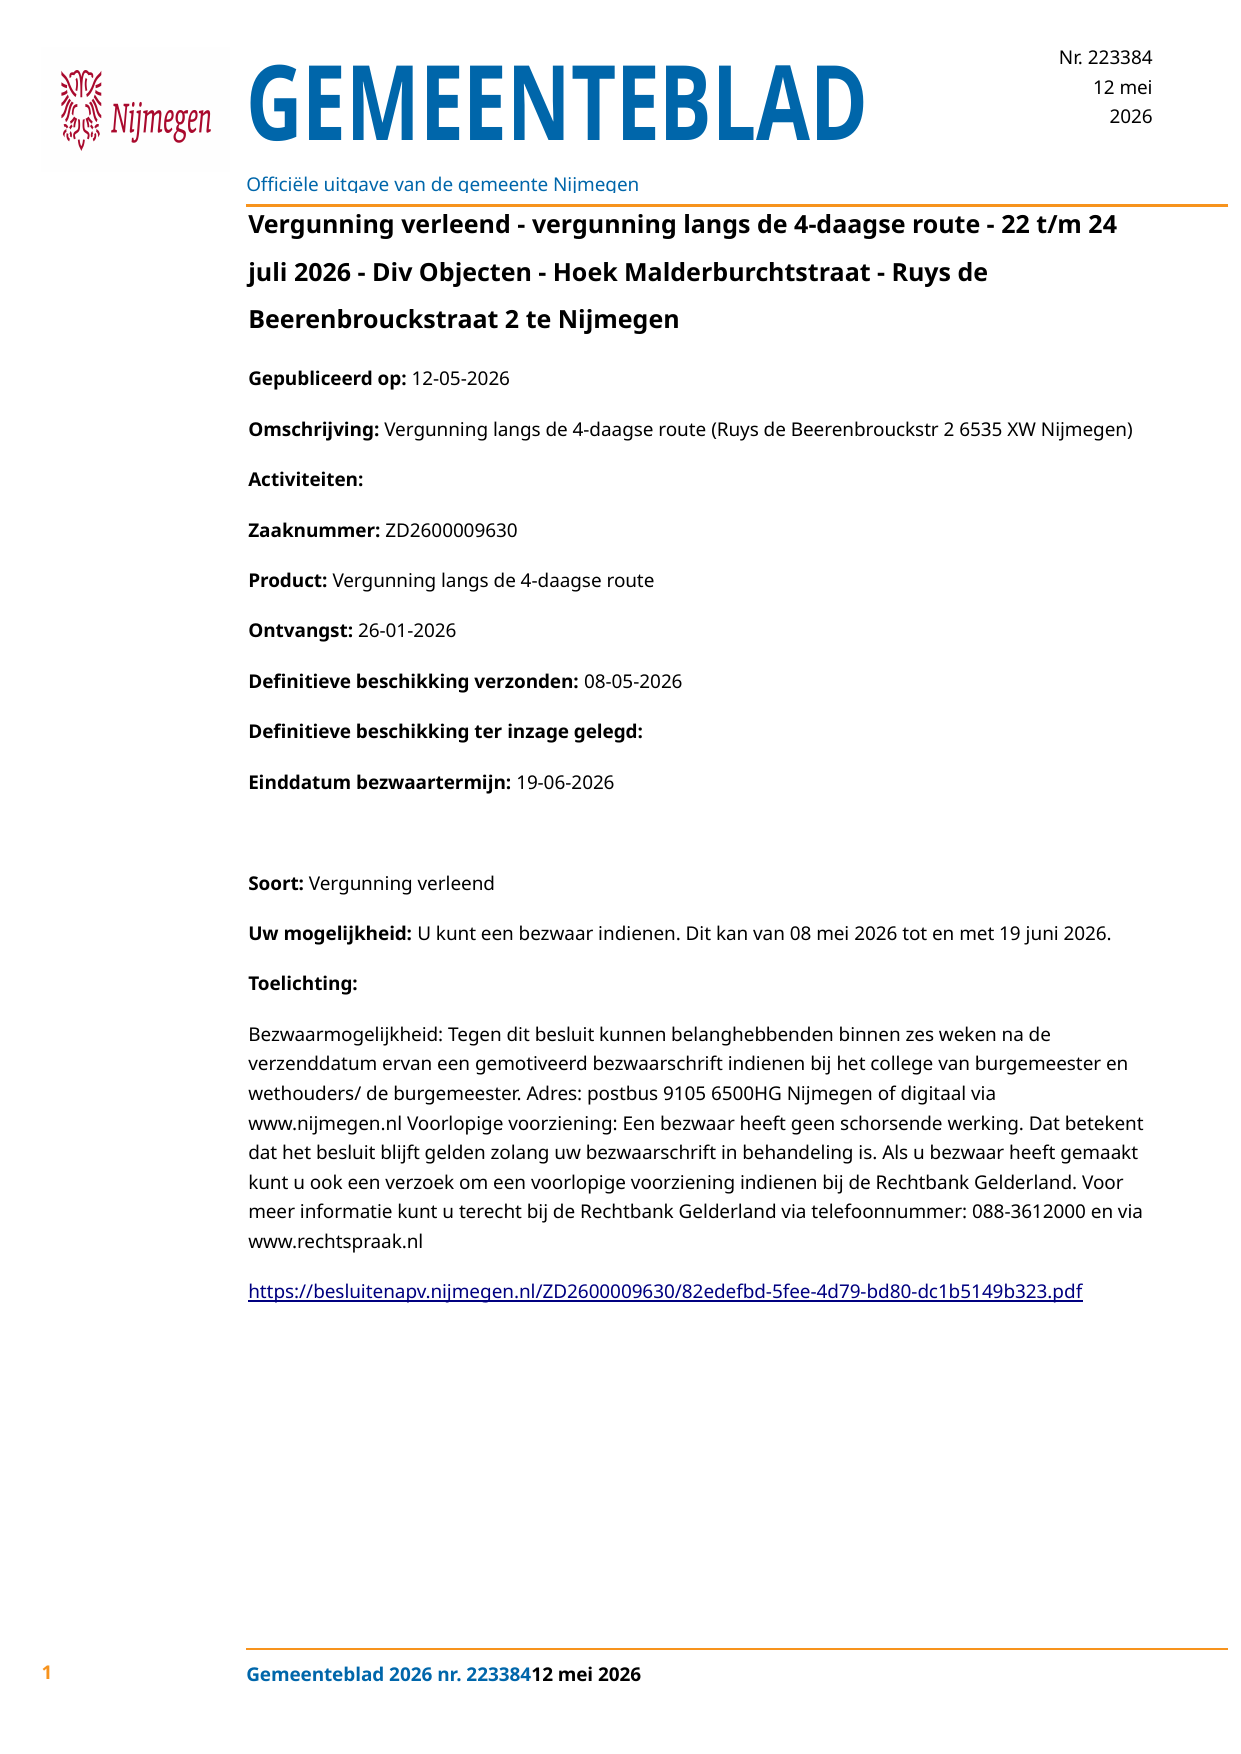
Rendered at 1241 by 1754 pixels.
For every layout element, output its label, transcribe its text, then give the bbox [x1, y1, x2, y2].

text Activiteiten: [248, 466, 1152, 492]
text Definitieve beschikking verzonden: 08-05-2026 [248, 668, 1152, 694]
text https://besluitenapv.nijmegen.nl/ZD2600009630/82edefbd-5fee-4d79-bd80-dc1b5149b323.pdf [248, 1278, 1152, 1304]
text Zaaknummer: ZD2600009630 [248, 517, 1152, 542]
text Bezwaarmogelijkheid: Tegen dit besluit kunnen belanghebbenden binnen zes weken na de verzenddatum ervan een gemotiveerd bezwaarschrift indienen bij het college van burgemeester en wethouders/ de burgemeester. Adres: postbus 9105 6500HG Nijmegen of digitaal via www.nijmegen.nl Voorlopige voorziening: Een bezwaar heeft geen schorsende werking. Dat betekent dat het besluit blijft gelden zolang uw bezwaarschrift in behandeling is. Als u bezwaar heeft gemaakt kunt u ook een verzoek om een voorlopige voorziening indienen bij de Rechtbank Gelderland. Voor meer informatie kunt u terecht bij de Rechtbank Gelderland via telefoonnummer: 088-3612000 en via www.rechtspraak.nl [248, 1021, 1152, 1254]
text Vergunning verleend - vergunning langs de 4-daagse route - 22 t/m 24 juli 2026 - Div Objecten - Hoek Malderburchtstraat - Ruys de Beerenbrouckstraat 2 te Nijmegen [248, 207, 1152, 336]
text Omschrijving: Vergunning langs de 4-daagse route (Ruys de Beerenbrouckstr 2 6535 XW Nijmegen) [248, 416, 1152, 442]
text Definitieve beschikking ter inzage gelegd: [248, 718, 1152, 744]
text Toelichting: [248, 971, 1152, 996]
text Einddatum bezwaartermijn: 19-06-2026 [248, 769, 1152, 794]
text Ontvangst: 26-01-2026 [248, 618, 1152, 643]
text Soort: Vergunning verleend [248, 870, 1152, 895]
picture [41, 47, 231, 172]
text Gepubliceerd op: 12-05-2026 [248, 366, 1152, 391]
text Product: Vergunning langs de 4-daagse route [248, 567, 1152, 593]
text Uw mogelijkheid: U kunt een bezwaar indienen. Dit kan van 08 mei 2026 tot en met 19 juni 2026. [248, 920, 1152, 946]
